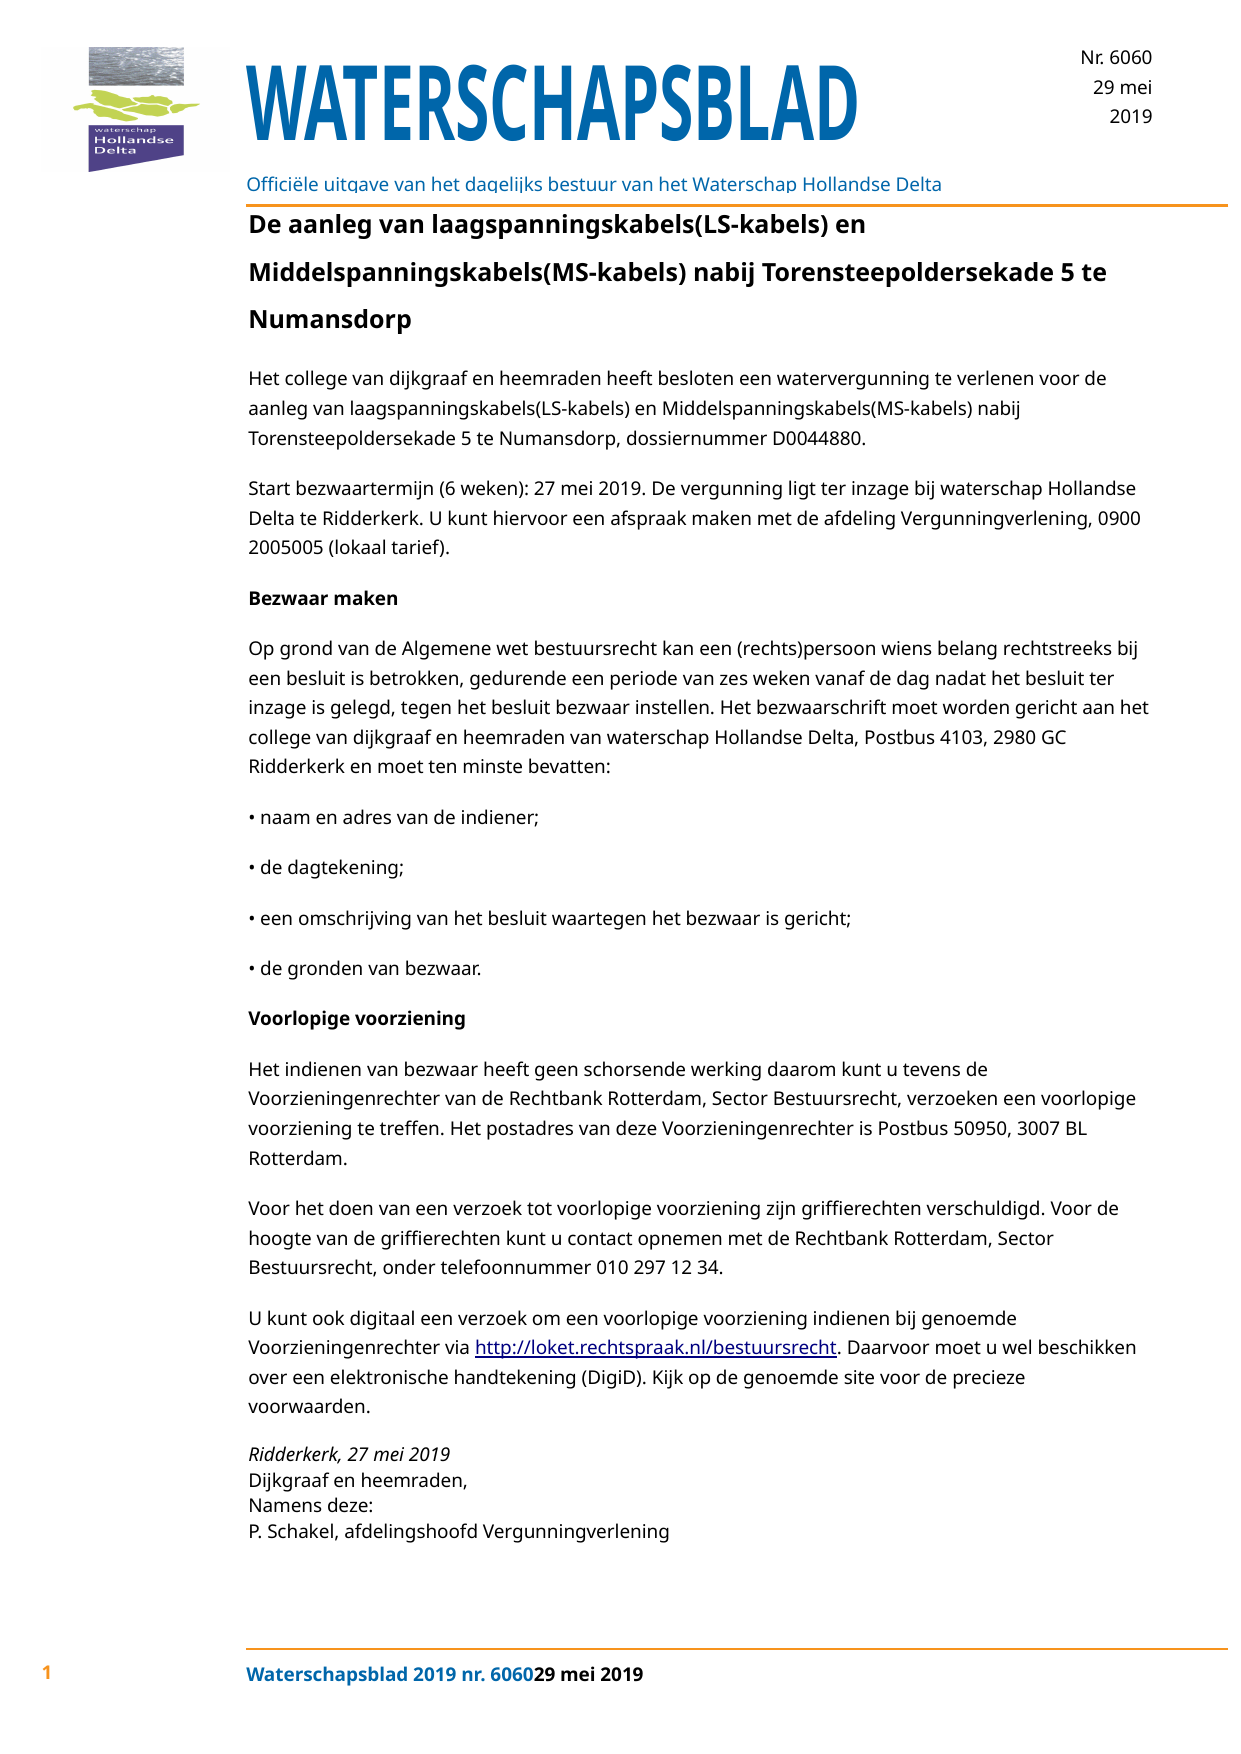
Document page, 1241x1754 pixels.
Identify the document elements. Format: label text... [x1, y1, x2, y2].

text Voor het doen van een verzoek tot voorlopige voorziening zijn griffierechten verschuldigd. Voor de hoogte van de griffierechten kunt u contact opnemen met de Rechtbank Rotterdam, Sector Bestuursrecht, onder telefoonnummer 010 297 12 34. [248, 1195, 1152, 1280]
text P. Schakel, afdelingshoofd Vergunningverlening [248, 1518, 1152, 1544]
text Start bezwaartermijn (6 weken): 27 mei 2019. De vergunning ligt ter inzage bij waterschap Hollandse Delta te Ridderkerk. U kunt hiervoor een afspraak maken met de afdeling Vergunningverlening, 0900 2005005 (lokaal tarief). [248, 475, 1152, 560]
text Bezwaar maken [248, 585, 1152, 610]
text • de gronden van bezwaar. [248, 955, 1152, 981]
text Namens deze: [248, 1493, 1152, 1518]
text Voorlopige voorziening [248, 1006, 1152, 1031]
picture [41, 47, 231, 172]
text • de dagtekening; [248, 854, 1152, 880]
text • naam en adres van de indiener; [248, 804, 1152, 829]
text Het indienen van bezwaar heeft geen schorsende werking daarom kunt u tevens de Voorzieningenrechter van de Rechtbank Rotterdam, Sector Bestuursrecht, verzoeken een voorlopige voorziening te treffen. Het postadres van deze Voorzieningenrechter is Postbus 50950, 3007 BL Rotterdam. [248, 1056, 1152, 1170]
text U kunt ook digitaal een verzoek om een voorlopige voorziening indienen bij genoemde Voorzieningenrechter via http://loket.rechtspraak.nl/bestuursrecht. Daarvoor moet u wel beschikken over een elektronische handtekening (DigiD). Kijk op de genoemde site voor de precieze voorwaarden. [248, 1305, 1152, 1419]
text De aanleg van laagspanningskabels(LS-kabels) en Middelspanningskabels(MS-kabels) nabij Torensteepoldersekade 5 te Numansdorp [248, 207, 1152, 336]
text Op grond van de Algemene wet bestuursrecht kan een (rechts)persoon wiens belang rechtstreeks bij een besluit is betrokken, gedurende een periode van zes weken vanaf de dag nadat het besluit ter inzage is gelegd, tegen het besluit bezwaar instellen. Het bezwaarschrift moet worden gericht aan het college van dijkgraaf en heemraden van waterschap Hollandse Delta, Postbus 4103, 2980 GC Ridderkerk en moet ten minste bevatten: [248, 635, 1152, 779]
text Dijkgraaf en heemraden, [248, 1467, 1152, 1493]
text Ridderkerk, 27 mei 2019 [248, 1441, 1152, 1467]
text • een omschrijving van het besluit waartegen het bezwaar is gericht; [248, 905, 1152, 930]
text Het college van dijkgraaf en heemraden heeft besloten een watervergunning te verlenen voor de aanleg van laagspanningskabels(LS-kabels) en Middelspanningskabels(MS-kabels) nabij Torensteepoldersekade 5 te Numansdorp, dossiernummer D0044880. [248, 366, 1152, 450]
